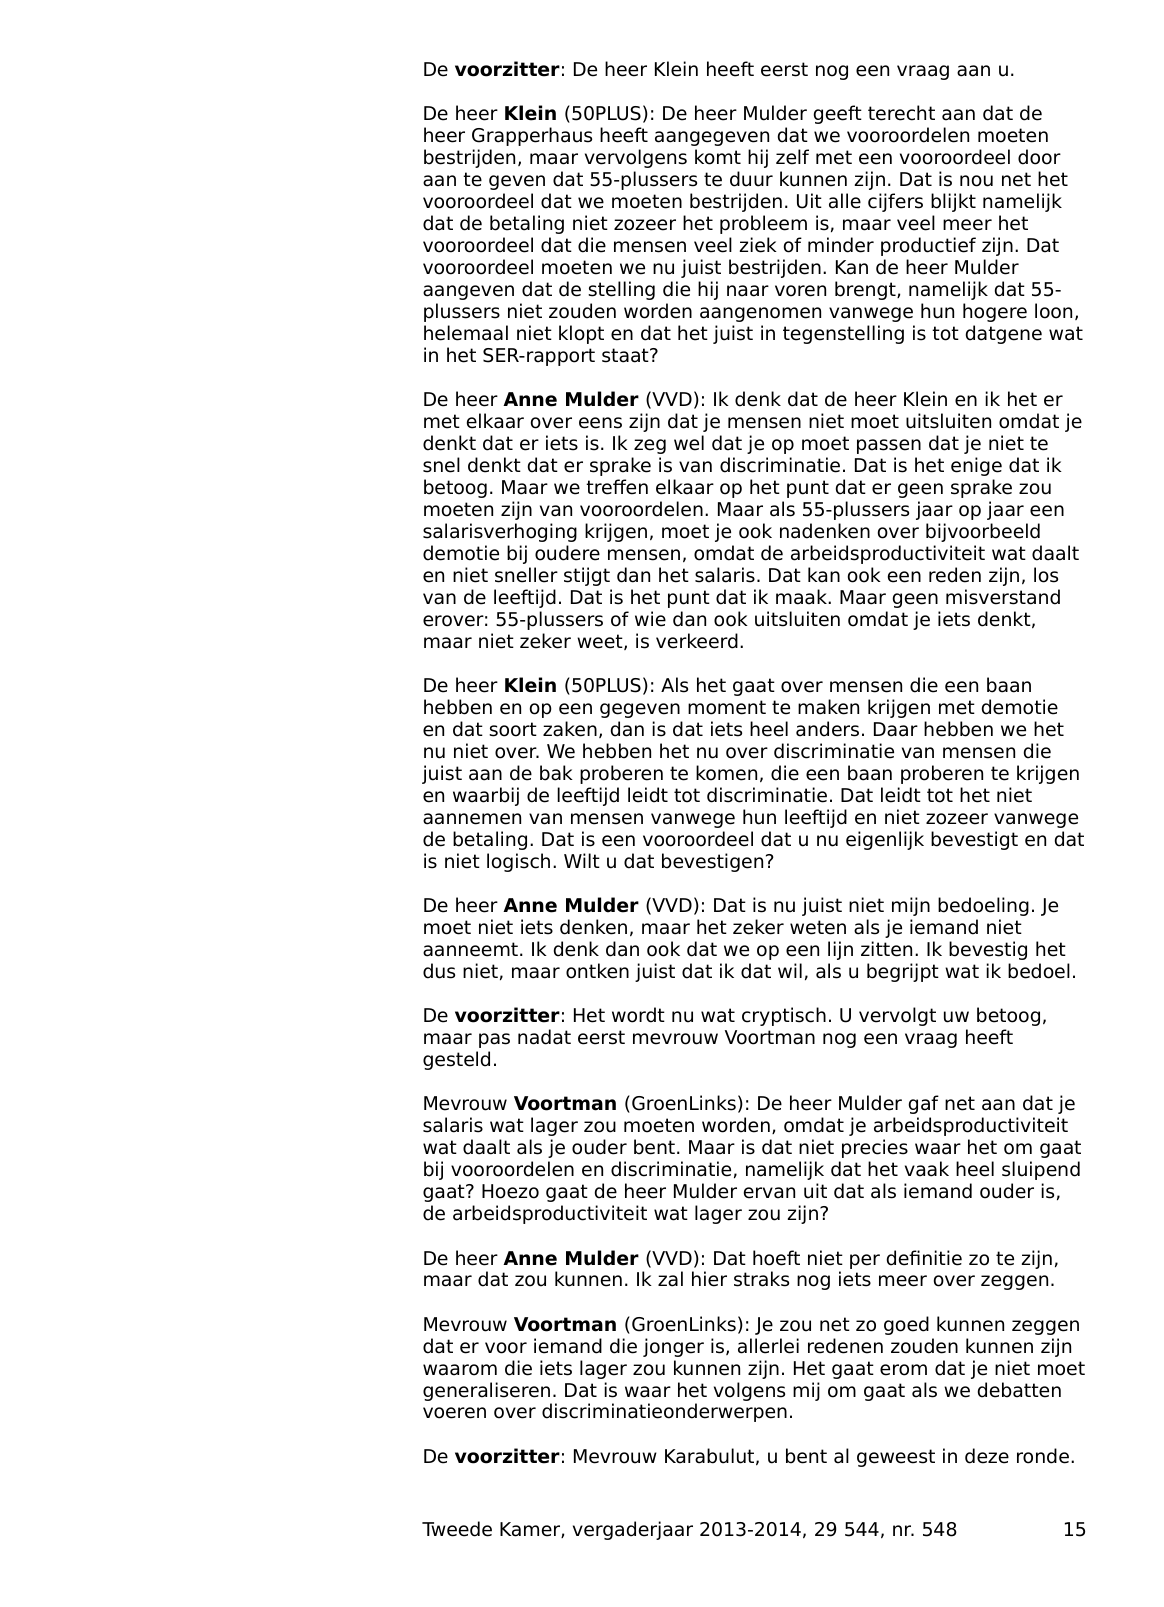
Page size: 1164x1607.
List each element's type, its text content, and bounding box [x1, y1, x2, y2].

text De heer Anne Mulder (VVD): Dat hoeft niet per definitie zo te zijn, maar dat zou kunnen. Ik zal hier straks nog iets meer over zeggen. [422, 1247, 1087, 1291]
text De heer Anne Mulder (VVD): Dat is nu juist niet mijn bedoeling. Je moet niet iets denken, maar het zeker weten als je iemand niet aanneemt. Ik denk dan ook dat we op een lijn zitten. Ik bevestig het dus niet, maar ontken juist dat ik dat wil, als u begrijpt wat ik bedoel. [422, 895, 1087, 983]
text De heer Anne Mulder (VVD): Ik denk dat de heer Klein en ik het er met elkaar over eens zijn dat je mensen niet moet uitsluiten omdat je denkt dat er iets is. Ik zeg wel dat je op moet passen dat je niet te snel denkt dat er sprake is van discriminatie. Dat is het enige dat ik betoog. Maar we treffen elkaar op het punt dat er geen sprake zou moeten zijn van vooroordelen. Maar als 55-plussers jaar op jaar een salarisverhoging krijgen, moet je ook nadenken over bijvoorbeeld demotie bij oudere mensen, omdat de arbeidsproductiviteit wat daalt en niet sneller stijgt dan het salaris. Dat kan ook een reden zijn, los van de leeftijd. Dat is het punt dat ik maak. Maar geen misverstand erover: 55-plussers of wie dan ook uitsluiten omdat je iets denkt, maar niet zeker weet, is verkeerd. [422, 389, 1087, 653]
text De heer Klein (50PLUS): De heer Mulder geeft terecht aan dat de heer Grapperhaus heeft aangegeven dat we vooroordelen moeten bestrijden, maar vervolgens komt hij zelf met een vooroordeel door aan te geven dat 55-plussers te duur kunnen zijn. Dat is nou net het vooroordeel dat we moeten bestrijden. Uit alle cijfers blijkt namelijk dat de betaling niet zozeer het probleem is, maar veel meer het vooroordeel dat die mensen veel ziek of minder productief zijn. Dat vooroordeel moeten we nu juist bestrijden. Kan de heer Mulder aangeven dat de stelling die hij naar voren brengt, namelijk dat 55-plussers niet zouden worden aangenomen vanwege hun hogere loon, helemaal niet klopt en dat het juist in tegenstelling is tot datgene wat in het SER-rapport staat? [422, 103, 1087, 367]
text De voorzitter: Mevrouw Karabulut, u bent al geweest in deze ronde. [422, 1446, 1087, 1468]
text Mevrouw Voortman (GroenLinks): Je zou net zo goed kunnen zeggen dat er voor iemand die jonger is, allerlei redenen zouden kunnen zijn waarom die iets lager zou kunnen zijn. Het gaat erom dat je niet moet generaliseren. Dat is waar het volgens mij om gaat als we debatten voeren over discriminatieonderwerpen. [422, 1313, 1087, 1423]
text De heer Klein (50PLUS): Als het gaat over mensen die een baan hebben en op een gegeven moment te maken krijgen met demotie en dat soort zaken, dan is dat iets heel anders. Daar hebben we het nu niet over. We hebben het nu over discriminatie van mensen die juist aan de bak proberen te komen, die een baan proberen te krijgen en waarbij de leeftijd leidt tot discriminatie. Dat leidt tot het niet aannemen van mensen vanwege hun leeftijd en niet zozeer vanwege de betaling. Dat is een vooroordeel dat u nu eigenlijk bevestigt en dat is niet logisch. Wilt u dat bevestigen? [422, 675, 1087, 873]
text Mevrouw Voortman (GroenLinks): De heer Mulder gaf net aan dat je salaris wat lager zou moeten worden, omdat je arbeidsproductiviteit wat daalt als je ouder bent. Maar is dat niet precies waar het om gaat bij vooroordelen en discriminatie, namelijk dat het vaak heel sluipend gaat? Hoezo gaat de heer Mulder ervan uit dat als iemand ouder is, de arbeidsproductiviteit wat lager zou zijn? [422, 1093, 1087, 1225]
text De voorzitter: Het wordt nu wat cryptisch. U vervolgt uw betoog, maar pas nadat eerst mevrouw Voortman nog een vraag heeft gesteld. [422, 1005, 1087, 1071]
text De voorzitter: De heer Klein heeft eerst nog een vraag aan u. [422, 59, 1087, 81]
